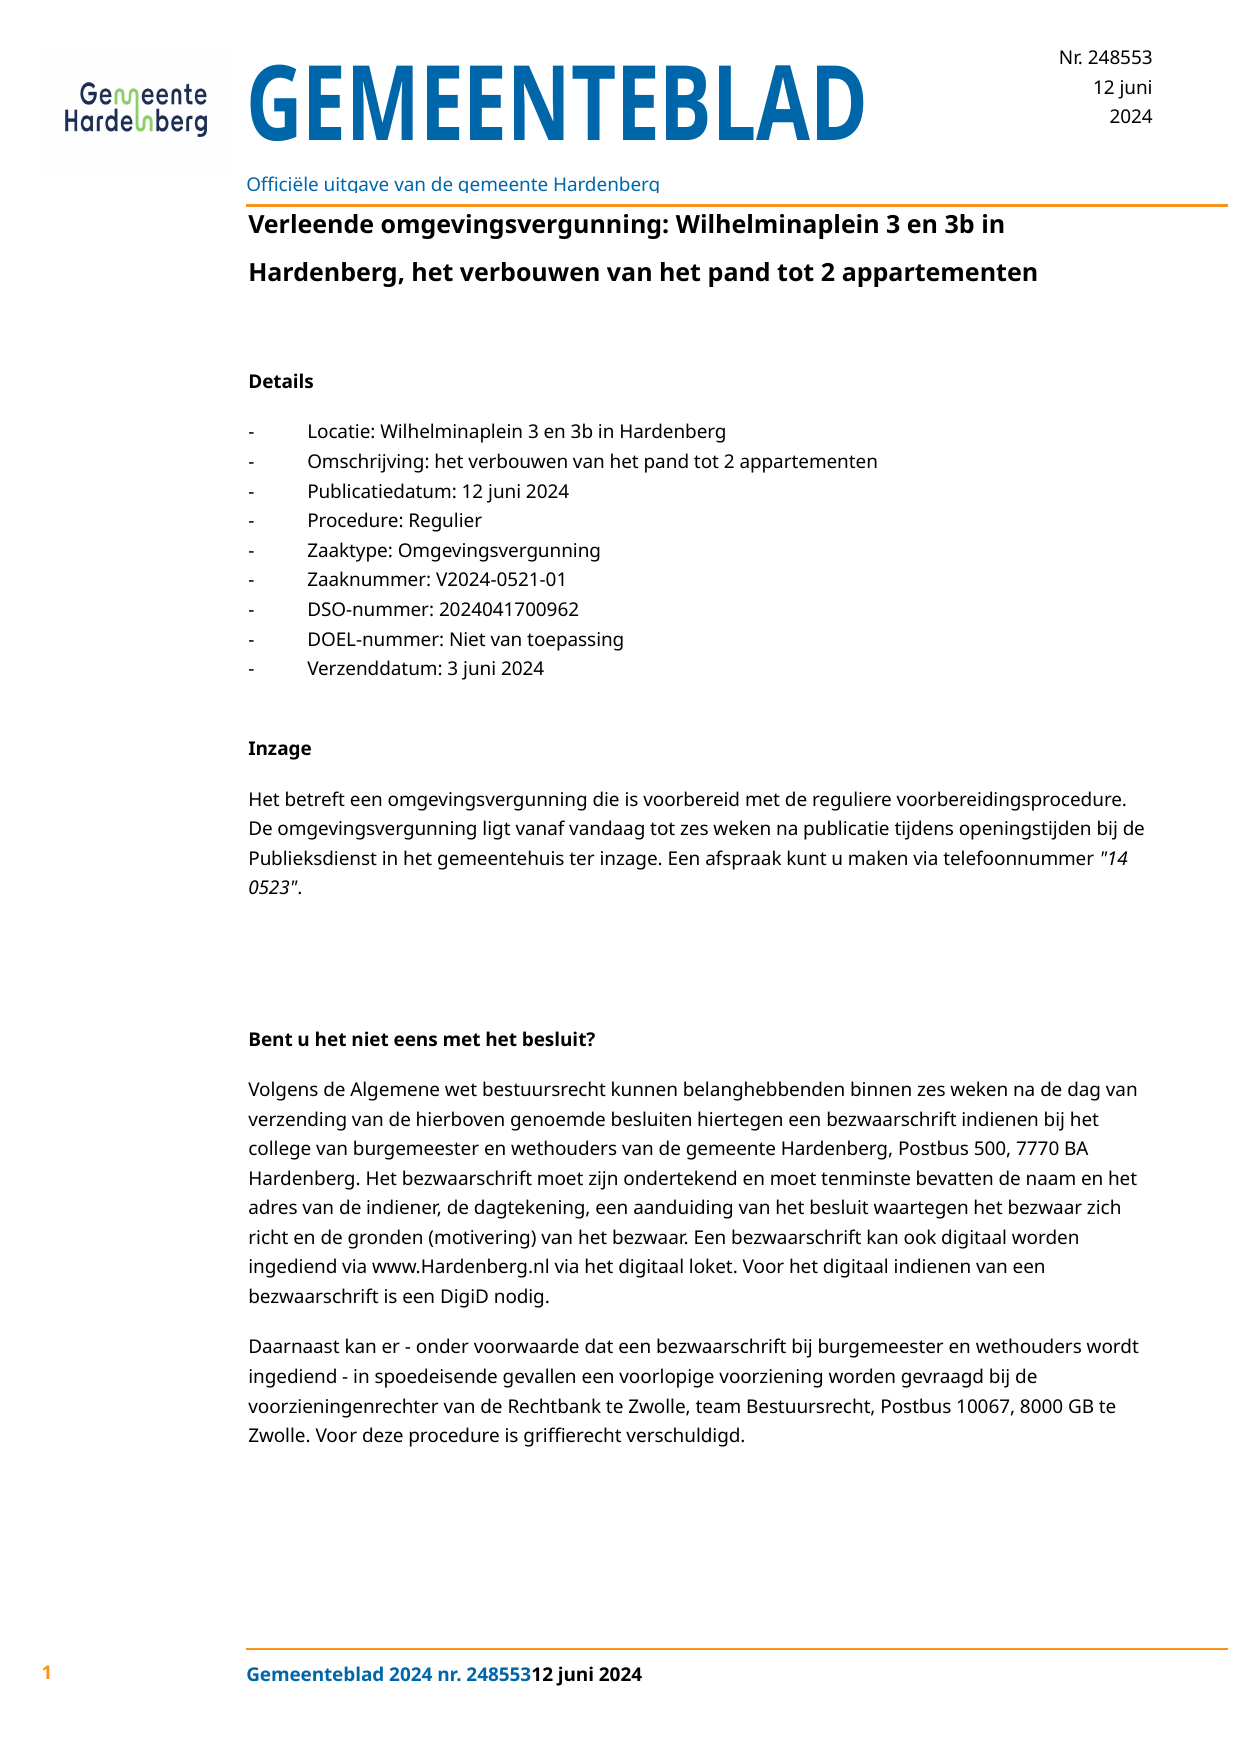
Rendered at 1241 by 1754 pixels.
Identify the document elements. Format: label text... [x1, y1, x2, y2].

text Details [248, 368, 1152, 394]
text Bent u het niet eens met het besluit? [248, 1026, 1152, 1052]
text Het betreft een omgevingsvergunning die is voorbereid met de reguliere voorbereidingsprocedure. De omgevingsvergunning ligt vanaf vandaag tot zes weken na publicatie tijdens openingstijden bij de Publieksdienst in het gemeentehuis ter inzage. Een afspraak kunt u maken via telefoonnummer "14 0523". [248, 786, 1152, 900]
text Daarnaast kan er - onder voorwaarde dat een bezwaarschrift bij burgemeester en wethouders wordt ingediend - in spoedeisende gevallen een voorlopige voorziening worden gevraagd bij de voorzieningenrechter van de Rechtbank te Zwolle, team Bestuursrecht, Postbus 10067, 8000 GB te Zwolle. Voor deze procedure is griffierecht verschuldigd. [248, 1334, 1152, 1448]
list Zaaknummer: V2024-0521-01 [248, 567, 1152, 592]
text Volgens de Algemene wet bestuursrecht kunnen belanghebbenden binnen zes weken na de dag van verzending van de hierboven genoemde besluiten hiertegen een bezwaarschrift indienen bij het college van burgemeester en wethouders van de gemeente Hardenberg, Postbus 500, 7770 BA Hardenberg. Het bezwaarschrift moet zijn ondertekend en moet tenminste bevatten de naam en het adres van de indiener, de dagtekening, een aanduiding van het besluit waartegen het bezwaar zich richt en de gronden (motivering) van het bezwaar. Een bezwaarschrift kan ook digitaal worden ingediend via www.Hardenberg.nl via het digitaal loket. Voor het digitaal indienen van een bezwaarschrift is een DigiD nodig. [248, 1076, 1152, 1309]
text Inzage [248, 735, 1152, 761]
list Verzenddatum: 3 juni 2024 [248, 655, 1152, 681]
list Omschrijving: het verbouwen van het pand tot 2 appartementen [248, 448, 1152, 474]
list Locatie: Wilhelminaplein 3 en 3b in Hardenberg [248, 419, 1152, 444]
list Publicatiedatum: 12 juni 2024 [248, 478, 1152, 504]
text Verleende omgevingsvergunning: Wilhelminaplein 3 en 3b in Hardenberg, het verbouwen van het pand tot 2 appartementen [248, 207, 1152, 288]
list DSO-nummer: 2024041700962 [248, 596, 1152, 622]
list DOEL-nummer: Niet van toepassing [248, 626, 1152, 652]
list Zaaktype: Omgevingsvergunning [248, 537, 1152, 563]
picture [41, 47, 231, 172]
list Procedure: Regulier [248, 507, 1152, 533]
